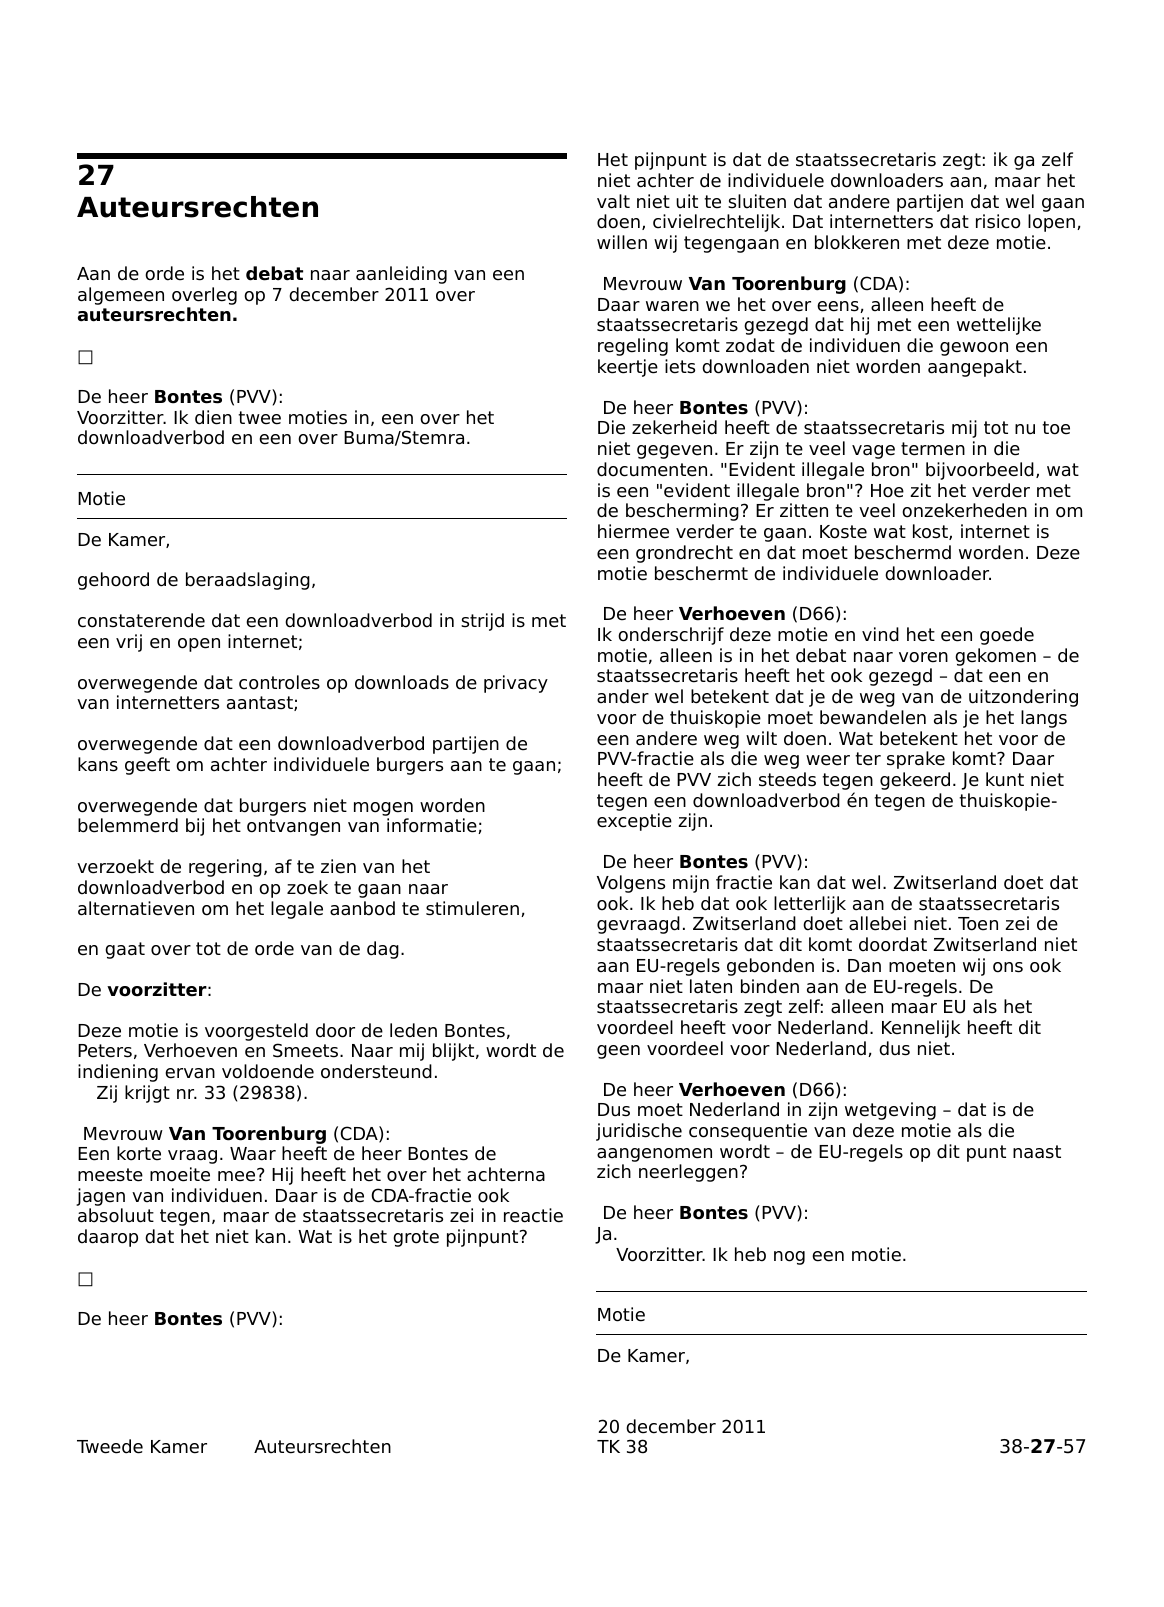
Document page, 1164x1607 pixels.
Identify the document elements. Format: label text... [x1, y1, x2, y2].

text Een korte vraag. Waar heeft de heer Bontes de meeste moeite mee? Hij heeft het over het achterna jagen van individuen. Daar is de CDA-fractie ook absoluut tegen, maar de staatssecretaris zei in reactie daarop dat het niet kan. Wat is het grote pijnpunt? [77, 1144, 567, 1248]
text Ik onderschrijf deze motie en vind het een goede motie, alleen is in het debat naar voren gekomen – de staatssecretaris heeft het ook gezegd – dat een en ander wel betekent dat je de weg van de uitzondering voor de thuiskopie moet bewandelen als je het langs een andere weg wilt doen. Wat betekent het voor de PVV-fractie als die weg weer ter sprake komt? Daar heeft de PVV zich steeds tegen gekeerd. Je kunt niet tegen een downloadverbod én tegen de thuiskopie-exceptie zijn. [596, 625, 1087, 832]
text Ja. [596, 1224, 1087, 1244]
text overwegende dat controles op downloads de privacy van internetters aantast; [77, 672, 567, 714]
text overwegende dat burgers niet mogen worden belemmerd bij het ontvangen van informatie; [77, 795, 567, 837]
text Dus moet Nederland in zijn wetgeving – dat is de juridische consequentie van deze motie als die aangenomen wordt – de EU-regels op dit punt naast zich neerleggen? [596, 1100, 1087, 1183]
text Aan de orde is het debat naar aanleiding van een algemeen overleg op 7 december 2011 over auteursrechten. [77, 264, 567, 326]
text Mevrouw Van Toorenburg (CDA): [596, 274, 1087, 294]
text De heer Bontes (PVV): [596, 1203, 1087, 1224]
text gehoord de beraadslaging, [77, 570, 567, 591]
text De voorzitter: [77, 980, 567, 1001]
text Voorzitter. Ik heb nog een motie. [596, 1244, 1087, 1265]
text De heer Verhoeven (D66): [596, 1079, 1087, 1100]
text verzoekt de regering, af te zien van het downloadverbod en op zoek te gaan naar alternatieven om het legale aanbod te stimuleren, [77, 857, 567, 919]
text Motie [596, 1305, 1087, 1326]
title 27 Auteursrechten [77, 159, 567, 224]
text Daar waren we het over eens, alleen heeft de staatssecretaris gezegd dat hij met een wettelijke regeling komt zodat de individuen die gewoon een keertje iets downloaden niet worden aangepakt. [596, 294, 1087, 377]
text en gaat over tot de orde van de dag. [77, 939, 567, 960]
text De heer Bontes (PVV): [596, 397, 1087, 418]
text Die zekerheid heeft de staatssecretaris mij tot nu toe niet gegeven. Er zijn te veel vage termen in die documenten. "Evident illegale bron" bijvoorbeeld, wat is een "evident illegale bron"? Hoe zit het verder met de bescherming? Er zitten te veel onzekerheden in om hiermee verder te gaan. Koste wat kost, internet is een grondrecht en dat moet beschermd worden. Deze motie beschermt de individuele downloader. [596, 418, 1087, 584]
text Voorzitter. Ik dien twee moties in, een over het downloadverbod en een over Buma/Stemra. [77, 407, 567, 449]
text Zij krijgt nr. 33 (29838). [77, 1083, 567, 1103]
text De heer Bontes (PVV): [596, 852, 1087, 873]
text Het pijnpunt is dat de staatssecretaris zegt: ik ga zelf niet achter de individuele downloaders aan, maar het valt niet uit te sluiten dat andere partijen dat wel gaan doen, civielrechtelijk. Dat internetters dat risico lopen, willen wij tegengaan en blokkeren met deze motie. [596, 150, 1087, 254]
text De heer Bontes (PVV): [77, 387, 567, 407]
text De Kamer, [596, 1346, 1087, 1367]
text overwegende dat een downloadverbod partijen de kans geeft om achter individuele burgers aan te gaan; [77, 734, 567, 775]
text De heer Verhoeven (D66): [596, 604, 1087, 625]
text constaterende dat een downloadverbod in strijd is met een vrij en open internet; [77, 611, 567, 652]
text Mevrouw Van Toorenburg (CDA): [77, 1123, 567, 1144]
text De heer Bontes (PVV): [77, 1308, 567, 1329]
text De Kamer, [77, 529, 567, 550]
text □ [77, 346, 567, 367]
text Motie [77, 489, 567, 509]
text Volgens mijn fractie kan dat wel. Zwitserland doet dat ook. Ik heb dat ook letterlijk aan de staatssecretaris gevraagd. Zwitserland doet allebei niet. Toen zei de staatssecretaris dat dit komt doordat Zwitserland niet aan EU-regels gebonden is. Dan moeten wij ons ook maar niet laten binden aan de EU-regels. De staatssecretaris zegt zelf: alleen maar EU als het voordeel heeft voor Nederland. Kennelijk heeft dit geen voordeel voor Nederland, dus niet. [596, 873, 1087, 1059]
text □ [77, 1268, 567, 1288]
text Deze motie is voorgesteld door de leden Bontes, Peters, Verhoeven en Smeets. Naar mij blijkt, wordt de indiening ervan voldoende ondersteund. [77, 1021, 567, 1083]
